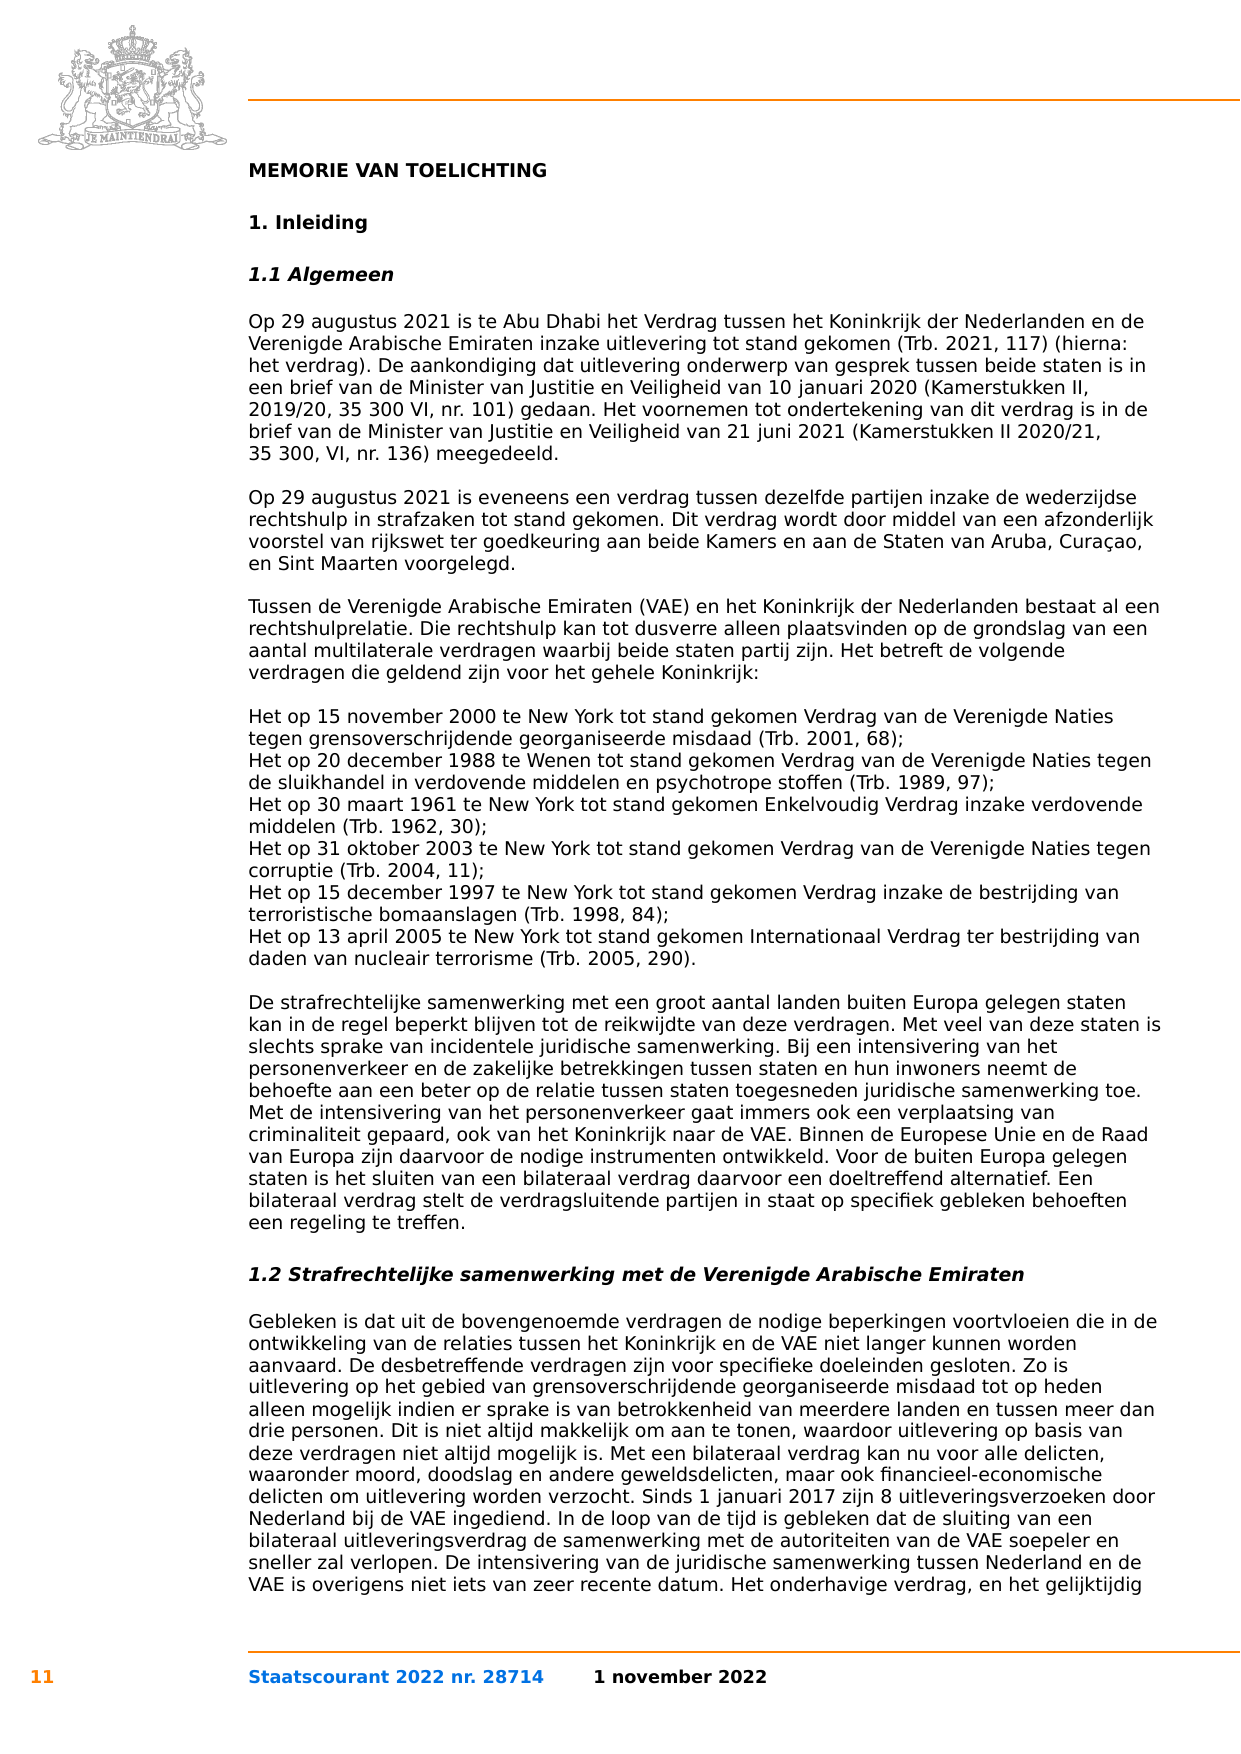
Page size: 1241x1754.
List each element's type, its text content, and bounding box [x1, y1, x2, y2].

subtitle 1. Inleiding [248, 212, 1163, 234]
text Het op 20 december 1988 te Wenen tot stand gekomen Verdrag van de Verenigde Naties tegen de sluikhandel in verdovende middelen en psychotrope stoffen (Trb. 1989, 97); [248, 750, 1163, 794]
text Tussen de Verenigde Arabische Emiraten (VAE) en het Koninkrijk der Nederlanden bestaat al een rechtshulprelatie. Die rechtshulp kan tot dusverre alleen plaatsvinden op de grondslag van een aantal multilaterale verdragen waarbij beide staten partij zijn. Het betreft de volgende verdragen die geldend zijn voor het gehele Koninkrijk: [248, 596, 1163, 684]
text Het op 13 april 2005 te New York tot stand gekomen Internationaal Verdrag ter bestrijding van daden van nucleair terrorisme (Trb. 2005, 290). [248, 926, 1163, 970]
subtitle 1.1 Algemeen [248, 264, 1163, 286]
text Op 29 augustus 2021 is te Abu Dhabi het Verdrag tussen het Koninkrijk der Nederlanden en de Verenigde Arabische Emiraten inzake uitlevering tot stand gekomen (Trb. 2021, 117) (hierna: het verdrag). De aankondiging dat uitlevering onderwerp van gesprek tussen beide staten is in een brief van de Minister van Justitie en Veiligheid van 10 januari 2020 (Kamerstukken II, 2019/20, 35 300 VI, nr. 101) gedaan. Het voornemen tot ondertekening van dit verdrag is in de brief van de Minister van Justitie en Veiligheid van 21 juni 2021 (Kamerstukken II 2020/21, 35 300, VI, nr. 136) meegedeeld. [248, 311, 1163, 465]
text Gebleken is dat uit de bovengenoemde verdragen de nodige beperkingen voortvloeien die in de ontwikkeling van de relaties tussen het Koninkrijk en de VAE niet langer kunnen worden aanvaard. De desbetreffende verdragen zijn voor specifieke doeleinden gesloten. Zo is uitlevering op het gebied van grensoverschrijdende georganiseerde misdaad tot op heden alleen mogelijk indien er sprake is van betrokkenheid van meerdere landen en tussen meer dan drie personen. Dit is niet altijd makkelijk om aan te tonen, waardoor uitlevering op basis van deze verdragen niet altijd mogelijk is. Met een bilateraal verdrag kan nu voor alle delicten, waaronder moord, doodslag en andere geweldsdelicten, maar ook financieel-economische delicten om uitlevering worden verzocht. Sinds 1 januari 2017 zijn 8 uitleveringsverzoeken door Nederland bij de VAE ingediend. In de loop van de tijd is gebleken dat de sluiting van een bilateraal uitleveringsverdrag de samenwerking met de autoriteiten van de VAE soepeler en sneller zal verlopen. De intensivering van de juridische samenwerking tussen Nederland en de VAE is overigens niet iets van zeer recente datum. Het onderhavige verdrag, en het gelijktijdig [248, 1311, 1163, 1596]
text De strafrechtelijke samenwerking met een groot aantal landen buiten Europa gelegen staten kan in de regel beperkt blijven tot de reikwijdte van deze verdragen. Met veel van deze staten is slechts sprake van incidentele juridische samenwerking. Bij een intensivering van het personenverkeer en de zakelijke betrekkingen tussen staten en hun inwoners neemt de behoefte aan een beter op de relatie tussen staten toegesneden juridische samenwerking toe. Met de intensivering van het personenverkeer gaat immers ook een verplaatsing van criminaliteit gepaard, ook van het Koninkrijk naar de VAE. Binnen de Europese Unie en de Raad van Europa zijn daarvoor de nodige instrumenten ontwikkeld. Voor de buiten Europa gelegen staten is het sluiten van een bilateraal verdrag daarvoor een doeltreffend alternatief. Een bilateraal verdrag stelt de verdragsluitende partijen in staat op specifiek gebleken behoeften een regeling te treffen. [248, 992, 1163, 1233]
text Het op 31 oktober 2003 te New York tot stand gekomen Verdrag van de Verenigde Naties tegen corruptie (Trb. 2004, 11); [248, 838, 1163, 882]
subtitle 1.2 Strafrechtelijke samenwerking met de Verenigde Arabische Emiraten [248, 1263, 1163, 1286]
text Het op 15 december 1997 te New York tot stand gekomen Verdrag inzake de bestrijding van terroristische bomaanslagen (Trb. 1998, 84); [248, 882, 1163, 926]
text Het op 30 maart 1961 te New York tot stand gekomen Enkelvoudig Verdrag inzake verdovende middelen (Trb. 1962, 30); [248, 794, 1163, 838]
picture [38, 25, 227, 150]
subtitle MEMORIE VAN TOELICHTING [248, 160, 1163, 182]
text Op 29 augustus 2021 is eveneens een verdrag tussen dezelfde partijen inzake de wederzijdse rechtshulp in strafzaken tot stand gekomen. Dit verdrag wordt door middel van een afzonderlijk voorstel van rijkswet ter goedkeuring aan beide Kamers en aan de Staten van Aruba, Curaçao, en Sint Maarten voorgelegd. [248, 487, 1163, 574]
text Het op 15 november 2000 te New York tot stand gekomen Verdrag van de Verenigde Naties tegen grensoverschrijdende georganiseerde misdaad (Trb. 2001, 68); [248, 706, 1163, 750]
